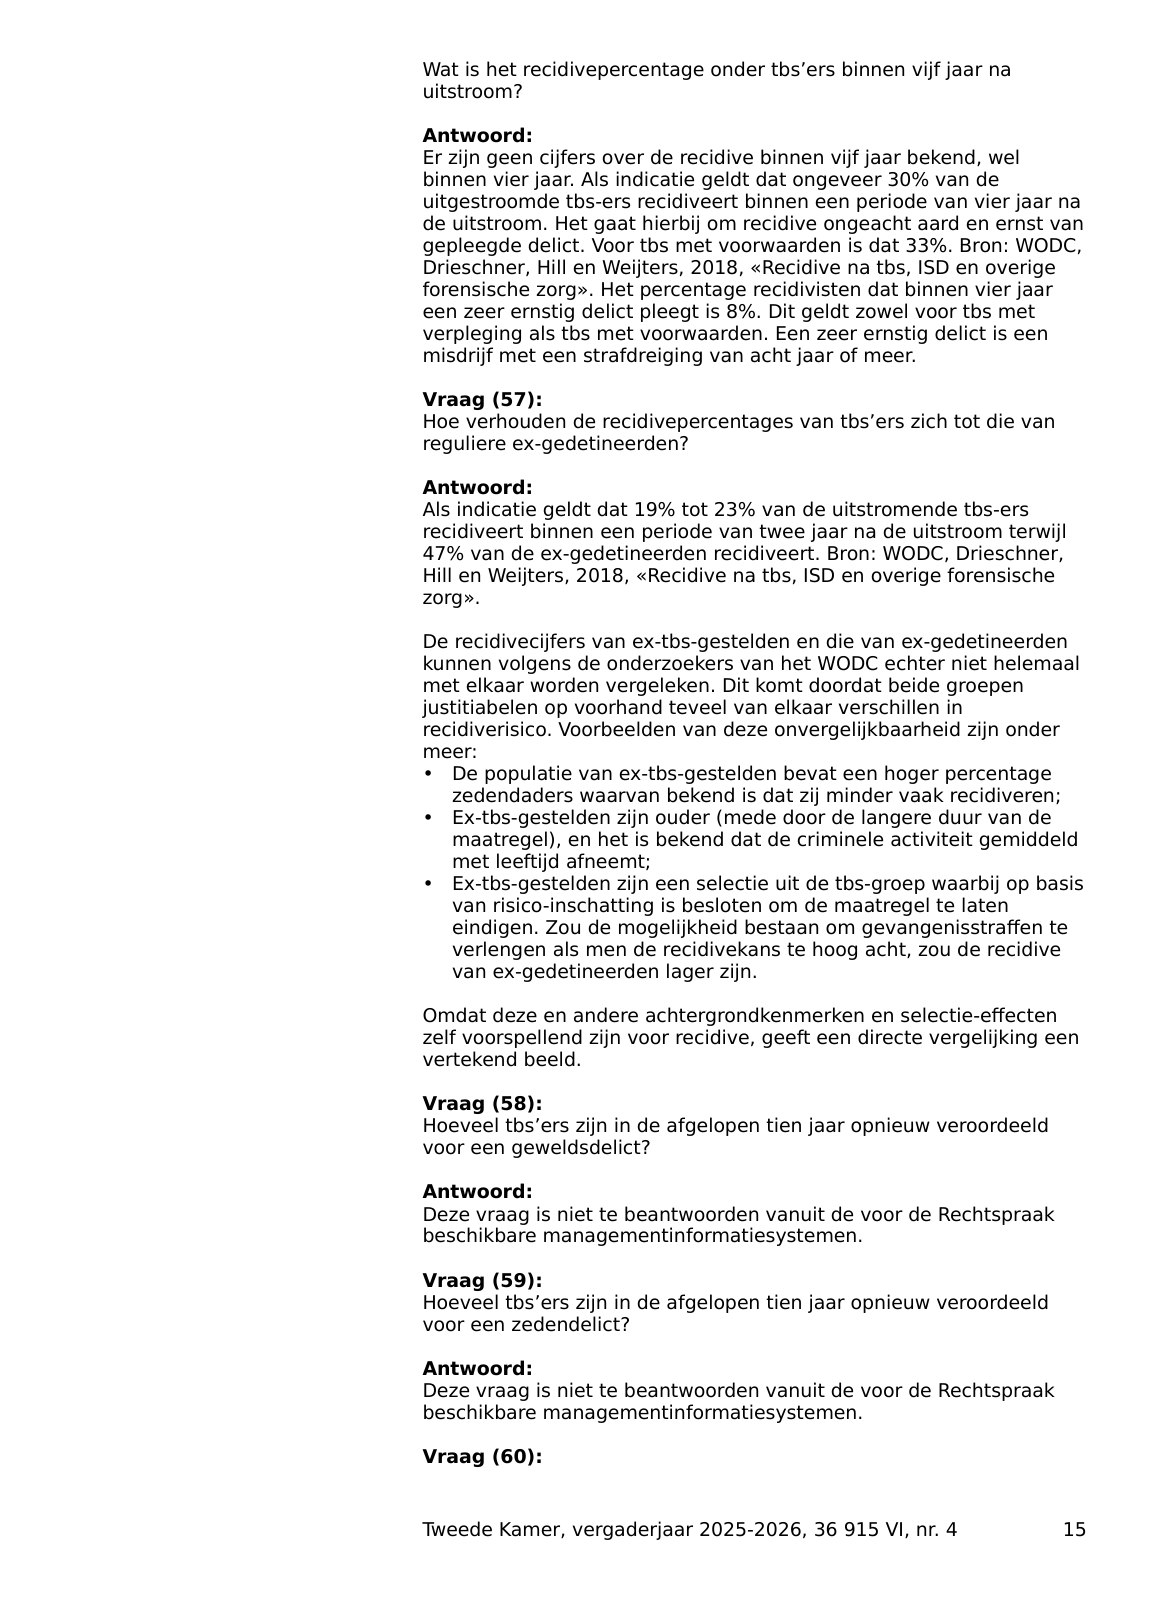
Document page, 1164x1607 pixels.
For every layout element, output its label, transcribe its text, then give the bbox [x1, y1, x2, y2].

text Wat is het recidivepercentage onder tbs’ers binnen vijf jaar na uitstroom? [422, 59, 1087, 103]
text Vraag (60): [422, 1446, 1087, 1468]
text Deze vraag is niet te beantwoorden vanuit de voor de Rechtspraak beschikbare managementinformatiesystemen. [422, 1203, 1087, 1247]
text Antwoord: [422, 1358, 1087, 1380]
text Antwoord: [422, 1181, 1087, 1203]
text Omdat deze en andere achtergrondkenmerken en selectie-effecten zelf voorspellend zijn voor recidive, geeft een directe vergelijking een vertekend beeld. [422, 1005, 1087, 1071]
text Vraag (57): [422, 389, 1087, 411]
text • De populatie van ex-tbs-gestelden bevat een hoger percentage zedendaders waarvan bekend is dat zij minder vaak recidiveren; [422, 763, 1087, 807]
text Hoe verhouden de recidivepercentages van tbs’ers zich tot die van reguliere ex-gedetineerden? [422, 411, 1087, 455]
text Als indicatie geldt dat 19% tot 23% van de uitstromende tbs-ers recidiveert binnen een periode van twee jaar na de uitstroom terwijl 47% van de ex-gedetineerden recidiveert. Bron: WODC, Drieschner, Hill en Weijters, 2018, «Recidive na tbs, ISD en overige forensische zorg». [422, 499, 1087, 609]
text Hoeveel tbs’ers zijn in de afgelopen tien jaar opnieuw veroordeeld voor een geweldsdelict? [422, 1115, 1087, 1159]
text Hoeveel tbs’ers zijn in de afgelopen tien jaar opnieuw veroordeeld voor een zedendelict? [422, 1292, 1087, 1336]
text • Ex-tbs-gestelden zijn een selectie uit de tbs-groep waarbij op basis van risico-inschatting is besloten om de maatregel te laten eindigen. Zou de mogelijkheid bestaan om gevangenisstraffen te verlengen als men de recidivekans te hoog acht, zou de recidive van ex-gedetineerden lager zijn. [422, 873, 1087, 983]
text Er zijn geen cijfers over de recidive binnen vijf jaar bekend, wel binnen vier jaar. Als indicatie geldt dat ongeveer 30% van de uitgestroomde tbs-ers recidiveert binnen een periode van vier jaar na de uitstroom. Het gaat hierbij om recidive ongeacht aard en ernst van gepleegde delict. Voor tbs met voorwaarden is dat 33%. Bron: WODC, Drieschner, Hill en Weijters, 2018, «Recidive na tbs, ISD en overige forensische zorg». Het percentage recidivisten dat binnen vier jaar een zeer ernstig delict pleegt is 8%. Dit geldt zowel voor tbs met verpleging als tbs met voorwaarden. Een zeer ernstig delict is een misdrijf met een strafdreiging van acht jaar of meer. [422, 147, 1087, 367]
text Antwoord: [422, 477, 1087, 499]
text Antwoord: [422, 125, 1087, 147]
text De recidivecijfers van ex-tbs-gestelden en die van ex-gedetineerden kunnen volgens de onderzoekers van het WODC echter niet helemaal met elkaar worden vergeleken. Dit komt doordat beide groepen justitiabelen op voorhand teveel van elkaar verschillen in recidiverisico. Voorbeelden van deze onvergelijkbaarheid zijn onder meer: [422, 631, 1087, 763]
text Vraag (58): [422, 1093, 1087, 1115]
text Vraag (59): [422, 1269, 1087, 1292]
text • Ex-tbs-gestelden zijn ouder (mede door de langere duur van de maatregel), en het is bekend dat de criminele activiteit gemiddeld met leeftijd afneemt; [422, 807, 1087, 873]
text Deze vraag is niet te beantwoorden vanuit de voor de Rechtspraak beschikbare managementinformatiesystemen. [422, 1380, 1087, 1424]
